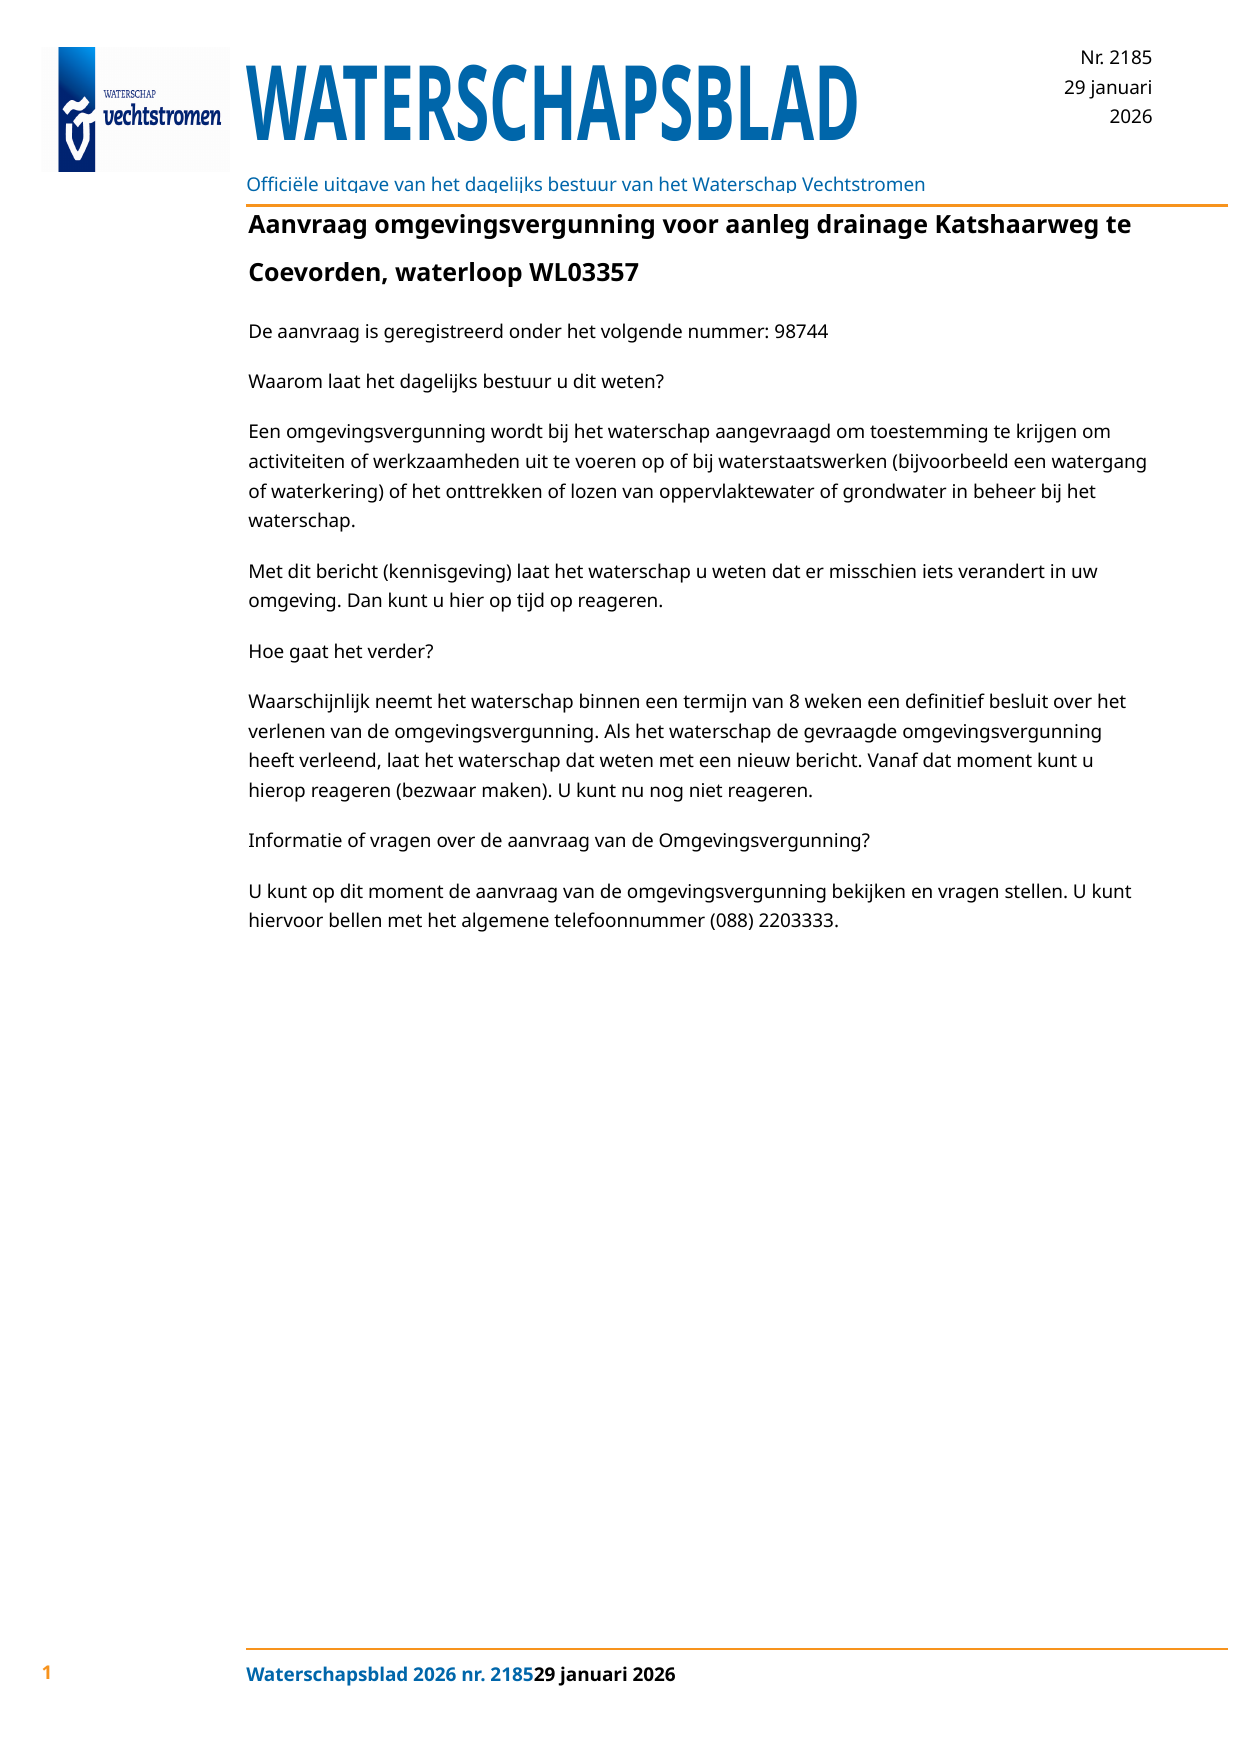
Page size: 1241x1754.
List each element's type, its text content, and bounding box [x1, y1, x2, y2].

text Aanvraag omgevingsvergunning voor aanleg drainage Katshaarweg te Coevorden, waterloop WL03357 [248, 207, 1152, 288]
text U kunt op dit moment de aanvraag van de omgevingsvergunning bekijken en vragen stellen. U kunt hiervoor bellen met het algemene telefoonnummer (088) 2203333. [248, 878, 1152, 933]
text Hoe gaat het verder? [248, 638, 1152, 664]
picture [41, 47, 231, 172]
text Waarschijnlijk neemt het waterschap binnen een termijn van 8 weken een definitief besluit over het verlenen van de omgevingsvergunning. Als het waterschap de gevraagde omgevingsvergunning heeft verleend, laat het waterschap dat weten met een nieuw bericht. Vanaf dat moment kunt u hierop reageren (bezwaar maken). U kunt nu nog niet reageren. [248, 688, 1152, 803]
text Waarom laat het dagelijks bestuur u dit weten? [248, 368, 1152, 394]
text Informatie of vragen over de aanvraag van de Omgevingsvergunning? [248, 827, 1152, 853]
text De aanvraag is geregistreerd onder het volgende nummer: 98744 [248, 318, 1152, 344]
text Een omgevingsvergunning wordt bij het waterschap aangevraagd om toestemming te krijgen om activiteiten of werkzaamheden uit te voeren op of bij waterstaatswerken (bijvoorbeeld een watergang of waterkering) of het onttrekken of lozen van oppervlaktewater of grondwater in beheer bij het waterschap. [248, 419, 1152, 533]
text Met dit bericht (kennisgeving) laat het waterschap u weten dat er misschien iets verandert in uw omgeving. Dan kunt u hier op tijd op reageren. [248, 558, 1152, 613]
